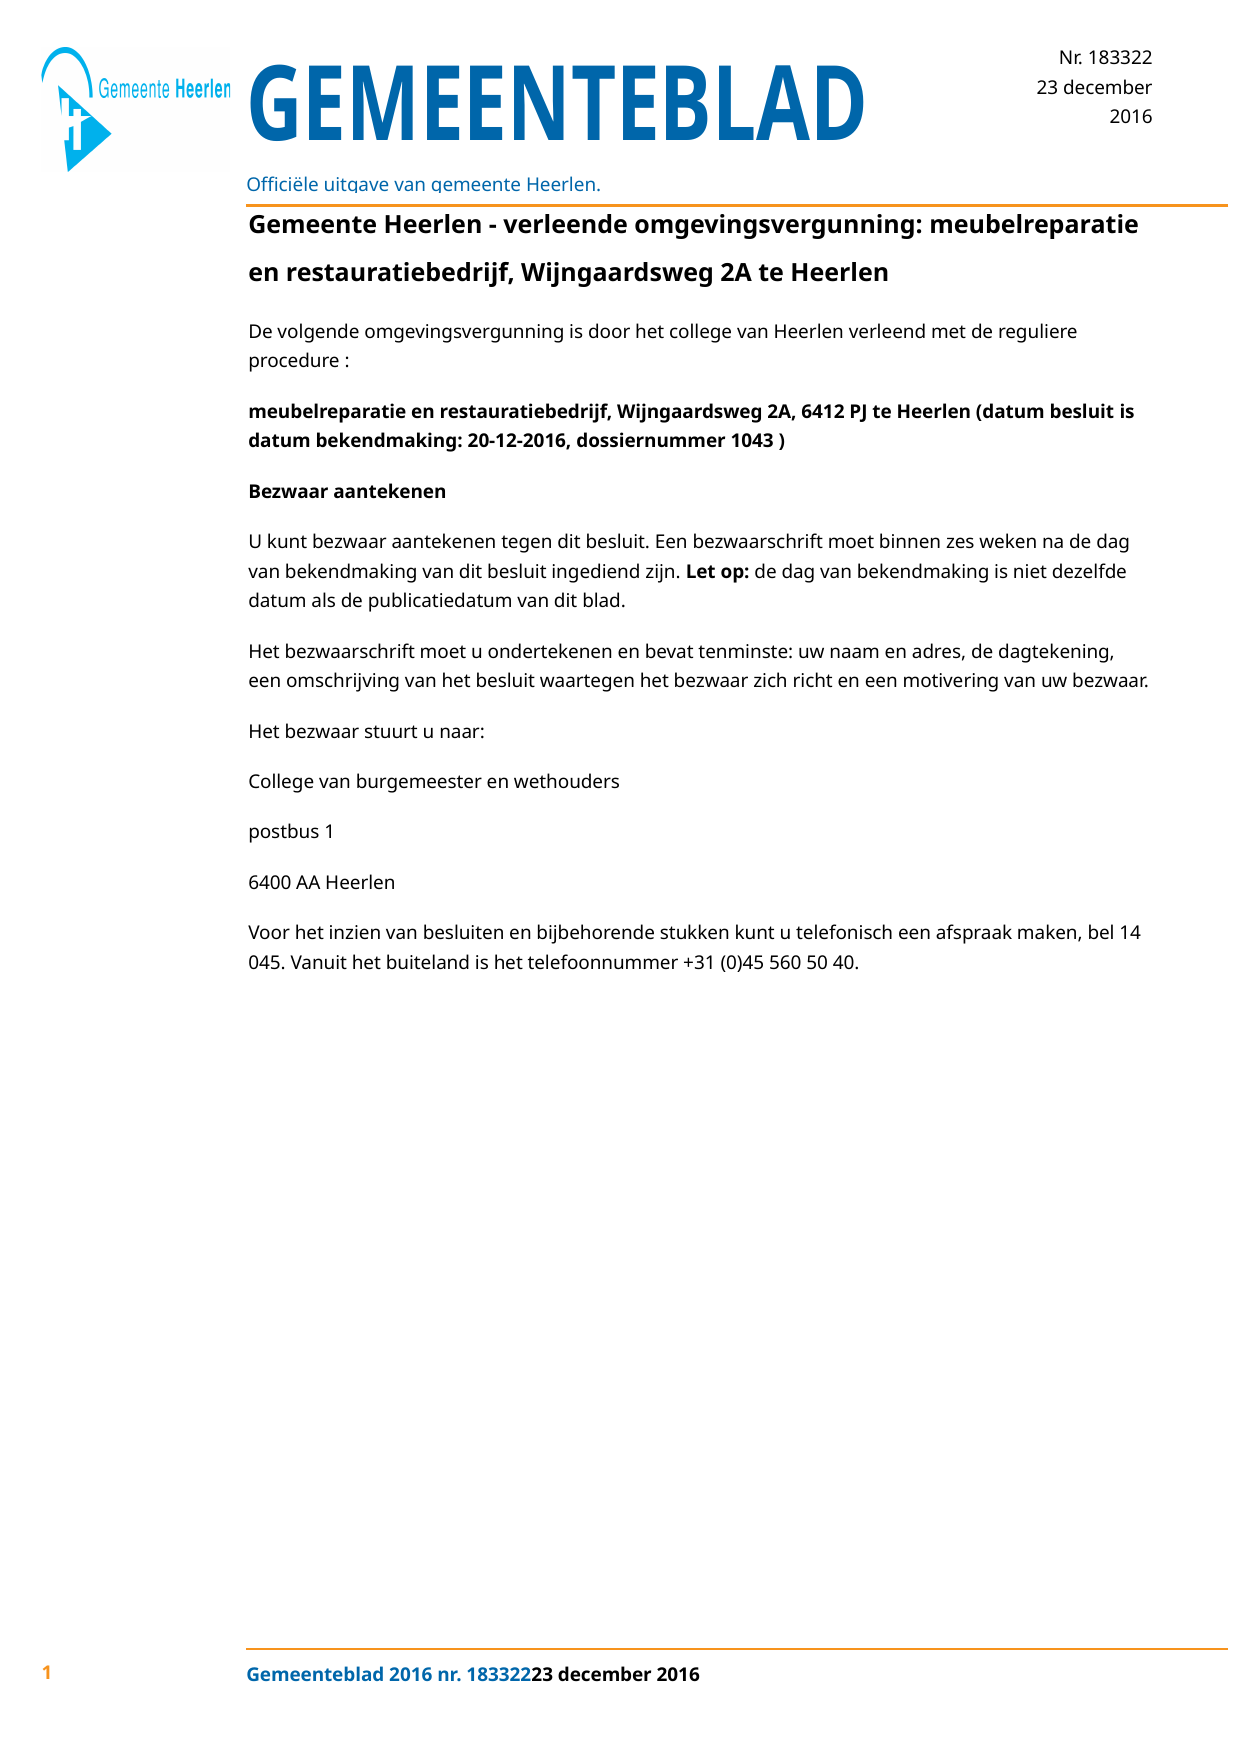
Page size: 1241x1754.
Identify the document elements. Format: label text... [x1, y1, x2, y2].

text Gemeente Heerlen - verleende omgevingsvergunning: meubelreparatie en restauratiebedrijf, Wijngaardsweg 2A te Heerlen [248, 207, 1152, 288]
text meubelreparatie en restauratiebedrijf, Wijngaardsweg 2A, 6412 PJ te Heerlen (datum besluit is datum bekendmaking: 20-12-2016, dossiernummer 1043 ) [248, 398, 1152, 453]
text postbus 1 [248, 819, 1152, 844]
text U kunt bezwaar aantekenen tegen dit besluit. Een bezwaarschrift moet binnen zes weken na de dag van bekendmaking van dit besluit ingediend zijn. Let op: de dag van bekendmaking is niet dezelfde datum als de publicatiedatum van dit blad. [248, 528, 1152, 613]
text Bezwaar aantekenen [248, 478, 1152, 504]
text Het bezwaarschrift moet u ondertekenen en bevat tenminste: uw naam en adres, de dagtekening, een omschrijving van het besluit waartegen het bezwaar zich richt en een motivering van uw bezwaar. [248, 638, 1152, 693]
picture [41, 47, 231, 172]
text 6400 AA Heerlen [248, 869, 1152, 895]
text Het bezwaar stuurt u naar: [248, 718, 1152, 744]
text De volgende omgevingsvergunning is door het college van Heerlen verleend met de reguliere procedure : [248, 318, 1152, 373]
picture [41, 47, 58, 70]
text College van burgemeester en wethouders [248, 768, 1152, 794]
text Voor het inzien van besluiten en bijbehorende stukken kunt u telefonisch een afspraak maken, bel 14 045. Vanuit het buiteland is het telefoonnummer +31 (0)45 560 50 40. [248, 919, 1152, 975]
